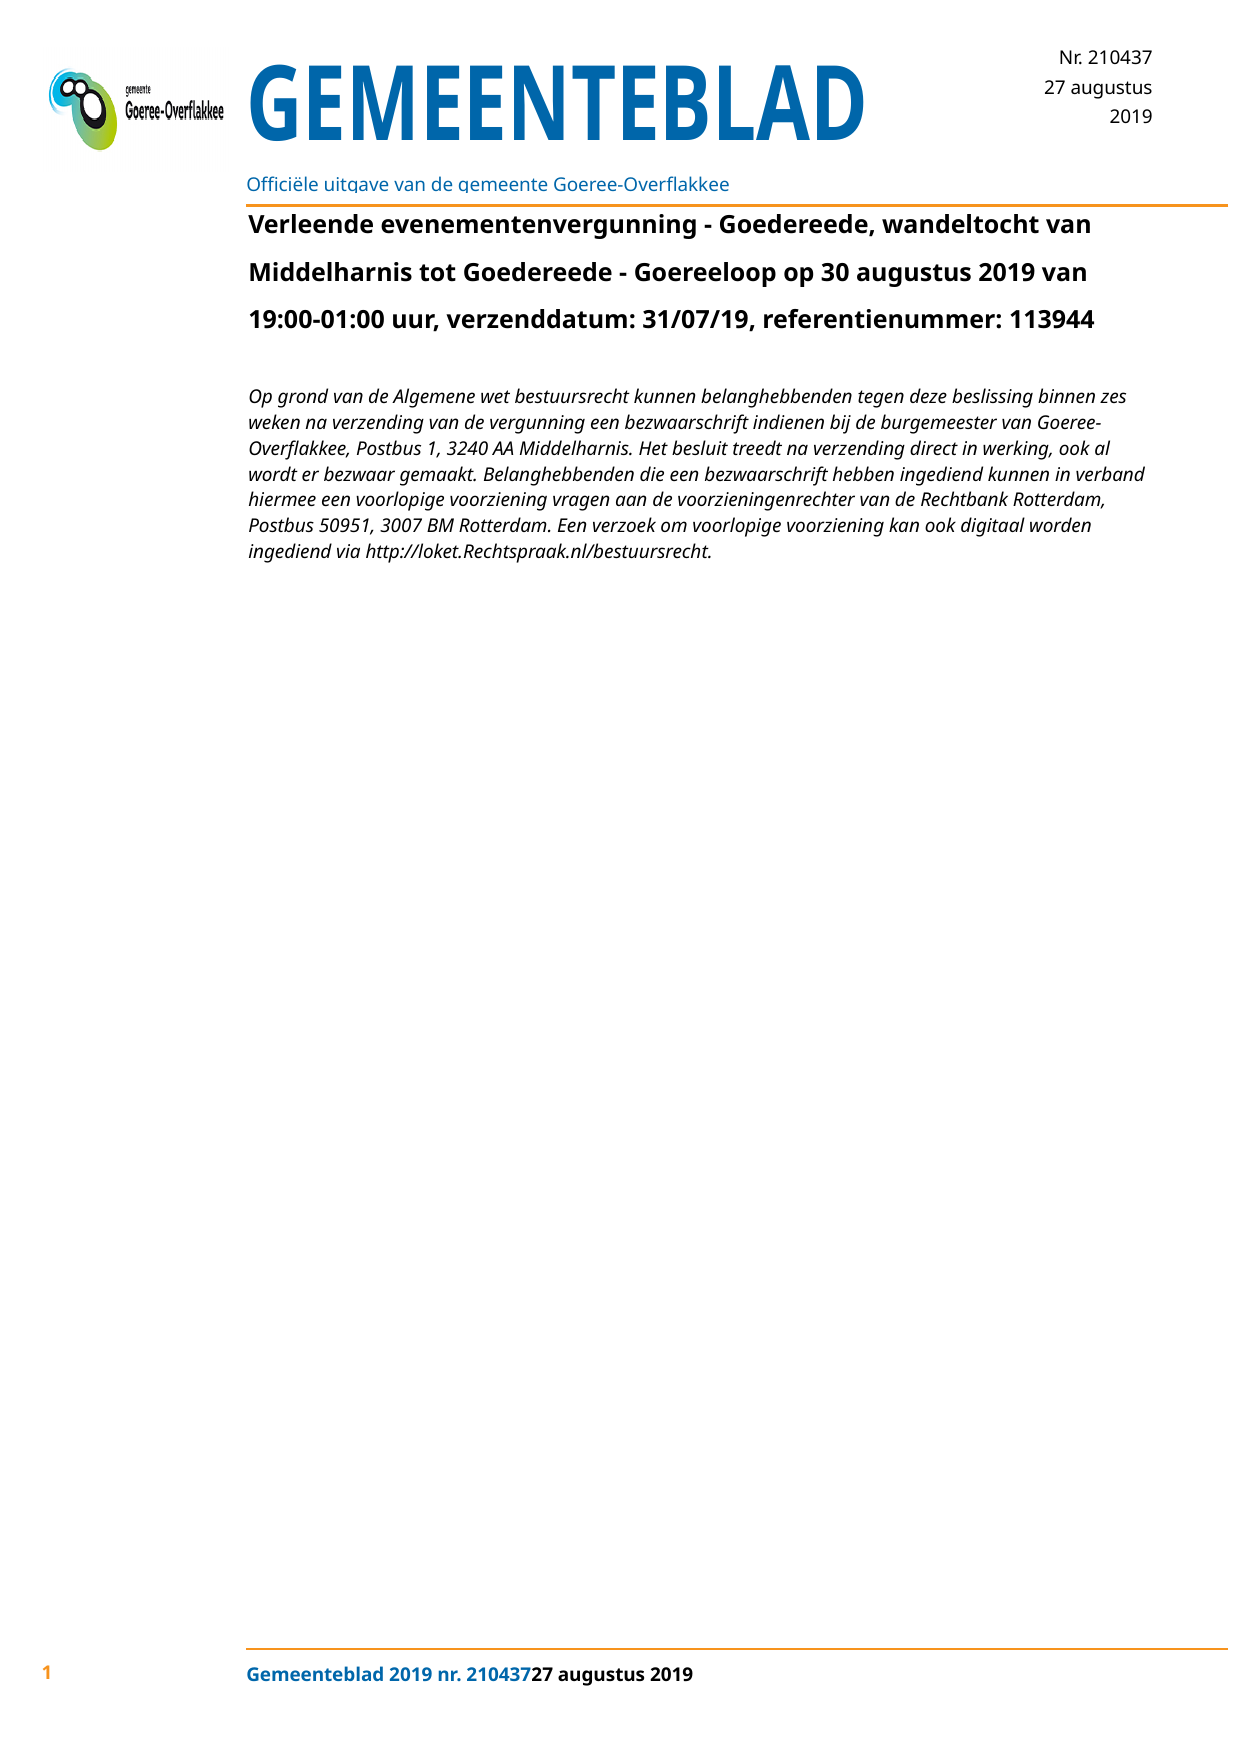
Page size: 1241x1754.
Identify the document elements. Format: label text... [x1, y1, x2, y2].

picture [41, 47, 231, 172]
text Verleende evenementenvergunning - Goedereede, wandeltocht van Middelharnis tot Goedereede - Goereeloop op 30 augustus 2019 van 19:00-01:00 uur, verzenddatum: 31/07/19, referentienummer: 113944 [248, 207, 1152, 336]
text Op grond van de Algemene wet bestuursrecht kunnen belanghebbenden tegen deze beslissing binnen zes weken na verzending van de vergunning een bezwaarschrift indienen bij de burgemeester van Goeree-Overflakkee, Postbus 1, 3240 AA Middelharnis. Het besluit treedt na verzending direct in werking, ook al wordt er bezwaar gemaakt. Belanghebbenden die een bezwaarschrift hebben ingediend kunnen in verband hiermee een voorlopige voorziening vragen aan de voorzieningenrechter van de Rechtbank Rotterdam, Postbus 50951, 3007 BM Rotterdam. Een verzoek om voorlopige voorziening kan ook digitaal worden ingediend via http://loket.Rechtspraak.nl/bestuursrecht. [248, 384, 1152, 564]
